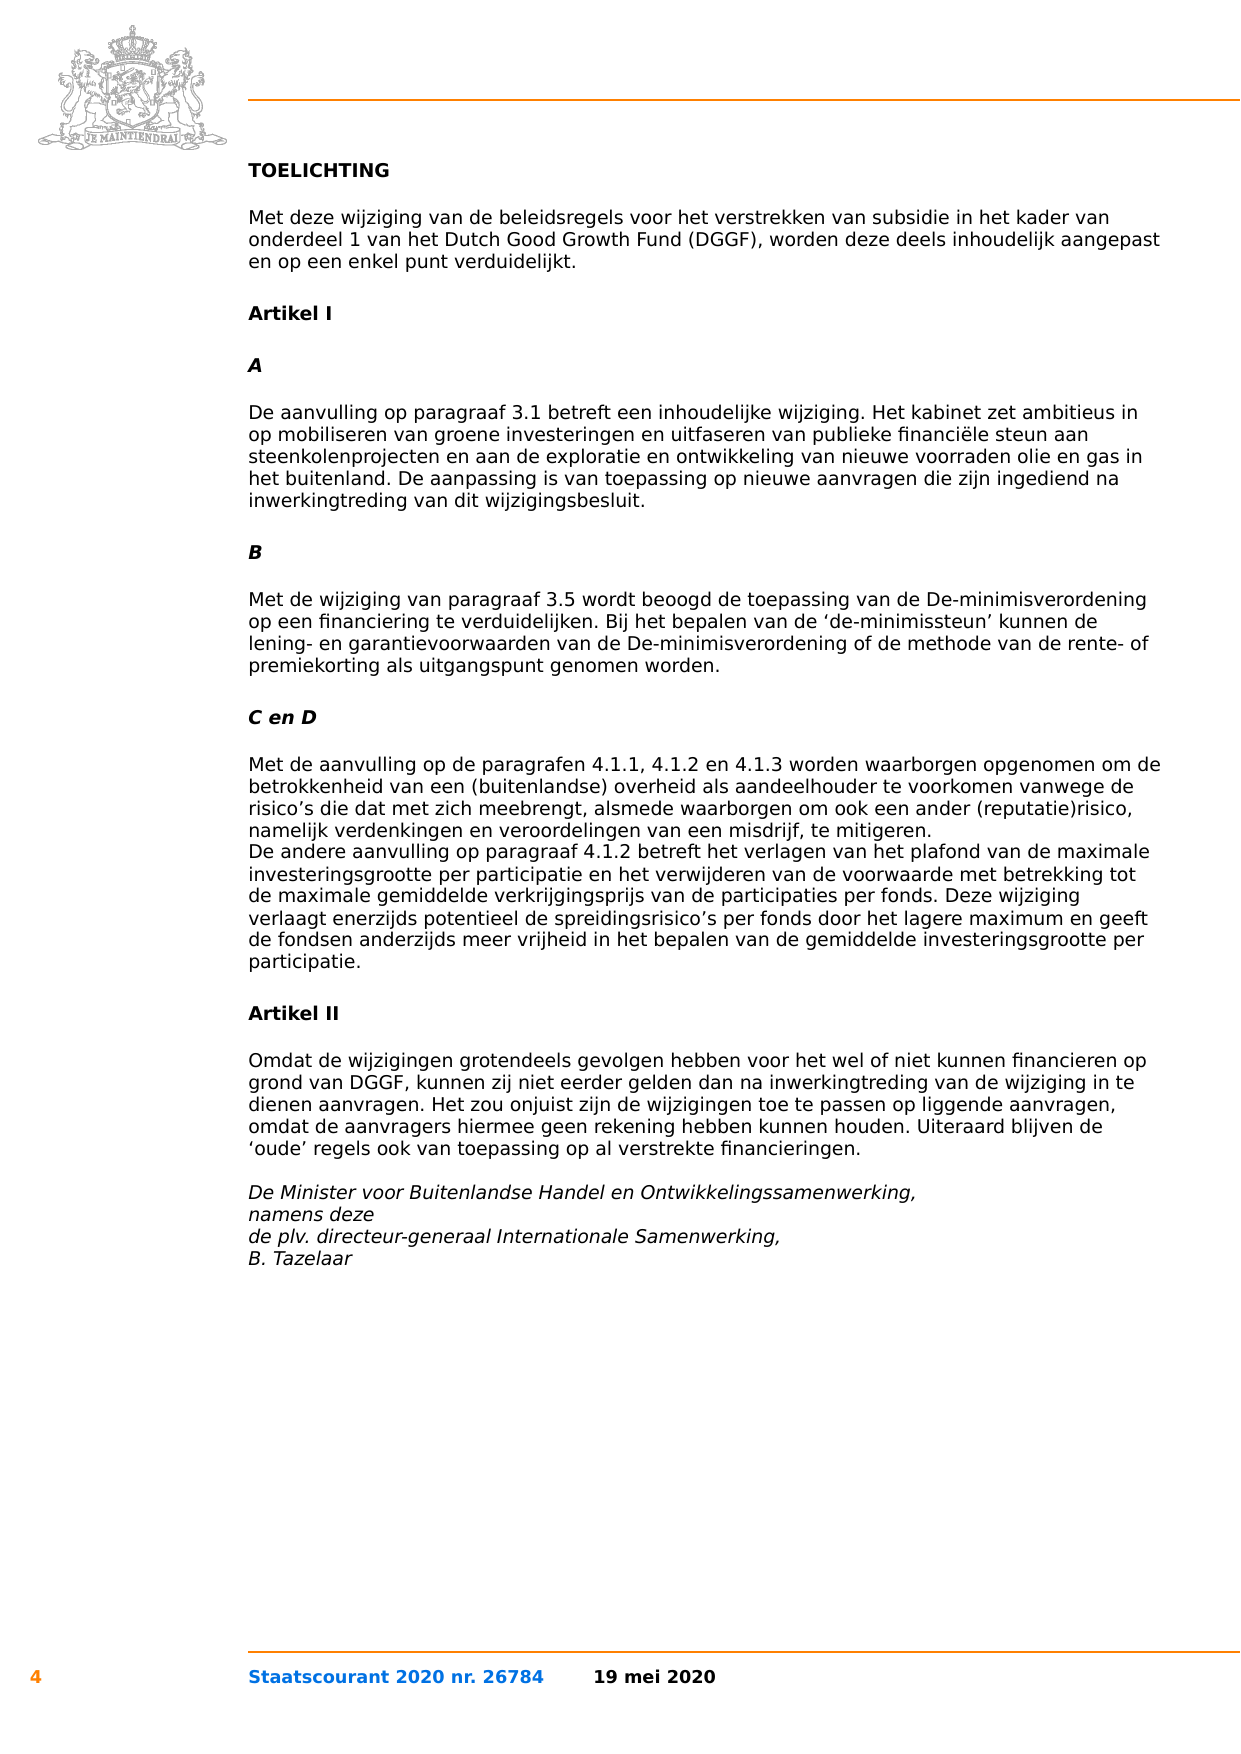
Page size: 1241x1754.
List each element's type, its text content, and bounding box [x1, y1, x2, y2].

text Met de wijziging van paragraaf 3.5 wordt beoogd de toepassing van de De-minimisverordening op een financiering te verduidelijken. Bij het bepalen van de ‘de-minimissteun’ kunnen de lening- en garantievoorwaarden van de De-minimisverordening of de methode van de rente- of premiekorting als uitgangspunt genomen worden. [248, 589, 1163, 677]
text Met deze wijziging van de beleidsregels voor het verstrekken van subsidie in het kader van onderdeel 1 van het Dutch Good Growth Fund (DGGF), worden deze deels inhoudelijk aangepast en op een enkel punt verduidelijkt. [248, 207, 1163, 273]
text De Minister voor Buitenlandse Handel en Ontwikkelingssamenwerking, namens deze de plv. directeur-generaal Internationale Samenwerking, B. Tazelaar [248, 1182, 1163, 1270]
subtitle A [248, 355, 1163, 377]
picture [38, 25, 227, 150]
subtitle B [248, 542, 1163, 564]
subtitle Artikel I [248, 303, 1163, 325]
subtitle Artikel II [248, 1003, 1163, 1025]
text Omdat de wijzigingen grotendeels gevolgen hebben voor het wel of niet kunnen financieren op grond van DGGF, kunnen zij niet eerder gelden dan na inwerkingtreding van de wijziging in te dienen aanvragen. Het zou onjuist zijn de wijzigingen toe te passen op liggende aanvragen, omdat de aanvragers hiermee geen rekening hebben kunnen houden. Uiteraard blijven de ‘oude’ regels ook van toepassing op al verstrekte financieringen. [248, 1050, 1163, 1160]
text De aanvulling op paragraaf 3.1 betreft een inhoudelijke wijziging. Het kabinet zet ambitieus in op mobiliseren van groene investeringen en uitfaseren van publieke financiële steun aan steenkolenprojecten en aan de exploratie en ontwikkeling van nieuwe voorraden olie en gas in het buitenland. De aanpassing is van toepassing op nieuwe aanvragen die zijn ingediend na inwerkingtreding van dit wijzigingsbesluit. [248, 402, 1163, 512]
text Met de aanvulling op de paragrafen 4.1.1, 4.1.2 en 4.1.3 worden waarborgen opgenomen om de betrokkenheid van een (buitenlandse) overheid als aandeelhouder te voorkomen vanwege de risico’s die dat met zich meebrengt, alsmede waarborgen om ook een ander (reputatie)risico, namelijk verdenkingen en veroordelingen van een misdrijf, te mitigeren. [248, 753, 1163, 841]
subtitle TOELICHTING [248, 160, 1163, 182]
subtitle C en D [248, 707, 1163, 728]
text De andere aanvulling op paragraaf 4.1.2 betreft het verlagen van het plafond van de maximale investeringsgrootte per participatie en het verwijderen van de voorwaarde met betrekking tot de maximale gemiddelde verkrijgingsprijs van de participaties per fonds. Deze wijziging verlaagt enerzijds potentieel de spreidingsrisico’s per fonds door het lagere maximum en geeft de fondsen anderzijds meer vrijheid in het bepalen van de gemiddelde investeringsgrootte per participatie. [248, 841, 1163, 973]
